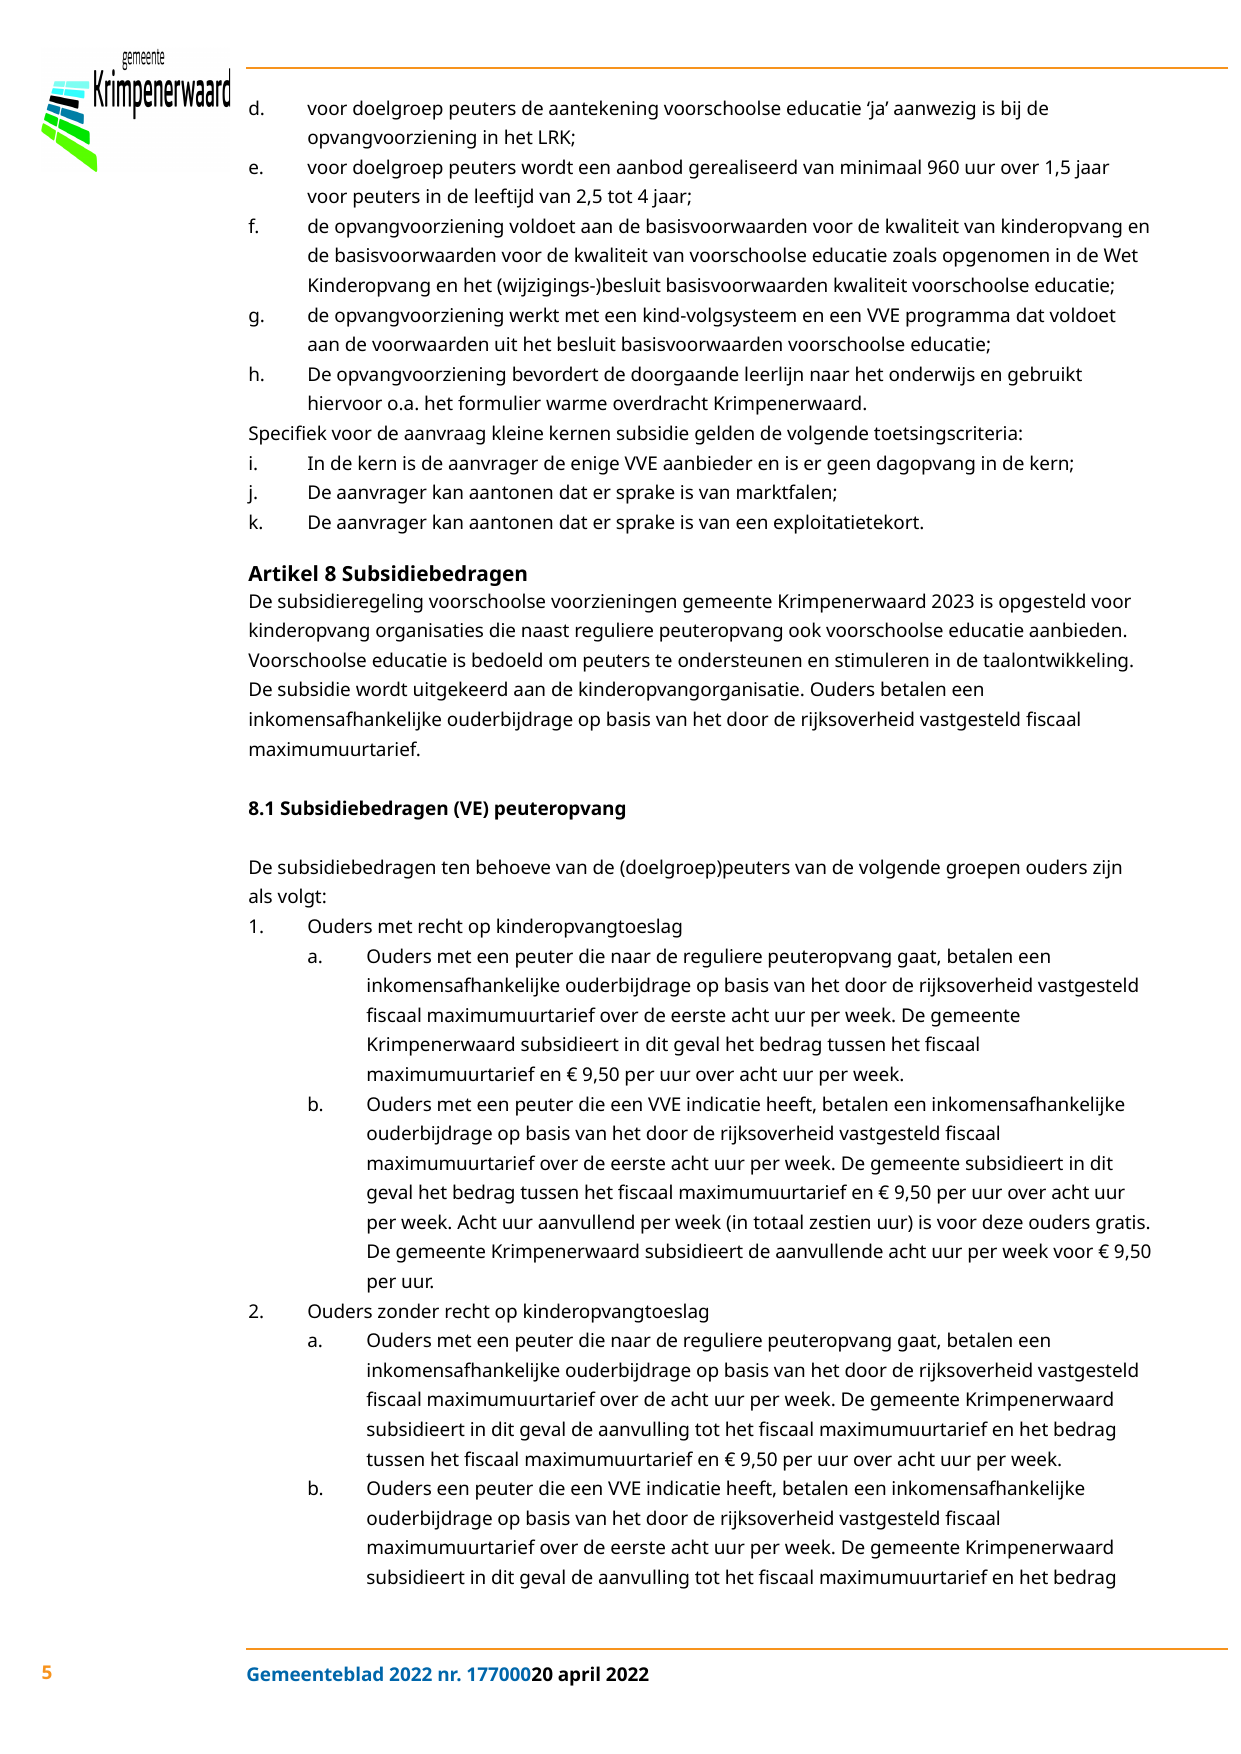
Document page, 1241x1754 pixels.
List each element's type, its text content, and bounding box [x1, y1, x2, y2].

list Ouders zonder recht op kinderopvangtoeslag [248, 1298, 1152, 1323]
list De aanvrager kan aantonen dat er sprake is van een exploitatietekort. [248, 509, 1152, 535]
text Artikel 8 Subsidiebedragen [248, 559, 1152, 588]
list voor doelgroep peuters de aantekening voorschoolse educatie ‘ja’ aanwezig is bij de opvangvoorziening in het LRK; [248, 95, 1152, 150]
text Specifiek voor de aanvraag kleine kernen subsidie gelden de volgende toetsingscriteria: [248, 420, 1152, 446]
text 8.1 Subsidiebedragen (VE) peuteropvang [248, 795, 1152, 821]
list Ouders met recht op kinderopvangtoeslag [248, 913, 1152, 939]
list Ouders een peuter die een VVE indicatie heeft, betalen een inkomensafhankelijke ouderbijdrage op basis van het door de rijksoverheid vastgesteld fiscaal maximumuurtarief over de eerste acht uur per week. De gemeente Krimpenerwaard subsidieert in dit geval de aanvulling tot het fiscaal maximumuurtarief en het bedrag [307, 1475, 1152, 1590]
list Ouders met een peuter die een VVE indicatie heeft, betalen een inkomensafhankelijke ouderbijdrage op basis van het door de rijksoverheid vastgesteld fiscaal maximumuurtarief over de eerste acht uur per week. De gemeente subsidieert in dit geval het bedrag tussen het fiscaal maximumuurtarief en € 9,50 per uur over acht uur per week. Acht uur aanvullend per week (in totaal zestien uur) is voor deze ouders gratis. De gemeente Krimpenerwaard subsidieert de aanvullende acht uur per week voor € 9,50 per uur. [307, 1091, 1152, 1294]
text De subsidieregeling voorschoolse voorzieningen gemeente Krimpenerwaard 2023 is opgesteld voor kinderopvang organisaties die naast reguliere peuteropvang ook voorschoolse educatie aanbieden. Voorschoolse educatie is bedoeld om peuters te ondersteunen en stimuleren in de taalontwikkeling. De subsidie wordt uitgekeerd aan de kinderopvangorganisatie. Ouders betalen een inkomensafhankelijke ouderbijdrage op basis van het door de rijksoverheid vastgesteld fiscaal maximumuurtarief. [248, 588, 1152, 761]
list Ouders met een peuter die naar de reguliere peuteropvang gaat, betalen een inkomensafhankelijke ouderbijdrage op basis van het door de rijksoverheid vastgesteld fiscaal maximumuurtarief over de acht uur per week. De gemeente Krimpenerwaard subsidieert in dit geval de aanvulling tot het fiscaal maximumuurtarief en het bedrag tussen het fiscaal maximumuurtarief en € 9,50 per uur over acht uur per week. [307, 1327, 1152, 1471]
picture [41, 47, 231, 172]
text De subsidiebedragen ten behoeve van de (doelgroep)peuters van de volgende groepen ouders zijn als volgt: [248, 854, 1152, 909]
list Ouders met een peuter die naar de reguliere peuteropvang gaat, betalen een inkomensafhankelijke ouderbijdrage op basis van het door de rijksoverheid vastgesteld fiscaal maximumuurtarief over de eerste acht uur per week. De gemeente Krimpenerwaard subsidieert in dit geval het bedrag tussen het fiscaal maximumuurtarief en € 9,50 per uur over acht uur per week. [307, 943, 1152, 1087]
list De opvangvoorziening bevordert de doorgaande leerlijn naar het onderwijs en gebruikt hiervoor o.a. het formulier warme overdracht Krimpenerwaard. [248, 361, 1152, 416]
list de opvangvoorziening werkt met een kind-volgsysteem en een VVE programma dat voldoet aan de voorwaarden uit het besluit basisvoorwaarden voorschoolse educatie; [248, 302, 1152, 357]
list de opvangvoorziening voldoet aan de basisvoorwaarden voor de kwaliteit van kinderopvang en de basisvoorwaarden voor de kwaliteit van voorschoolse educatie zoals opgenomen in de Wet Kinderopvang en het (wijzigings-)besluit basisvoorwaarden kwaliteit voorschoolse educatie; [248, 213, 1152, 298]
list voor doelgroep peuters wordt een aanbod gerealiseerd van minimaal 960 uur over 1,5 jaar voor peuters in de leeftijd van 2,5 tot 4 jaar; [248, 154, 1152, 209]
list De aanvrager kan aantonen dat er sprake is van marktfalen; [248, 479, 1152, 505]
list In de kern is de aanvrager de enige VVE aanbieder en is er geen dagopvang in de kern; [248, 450, 1152, 476]
